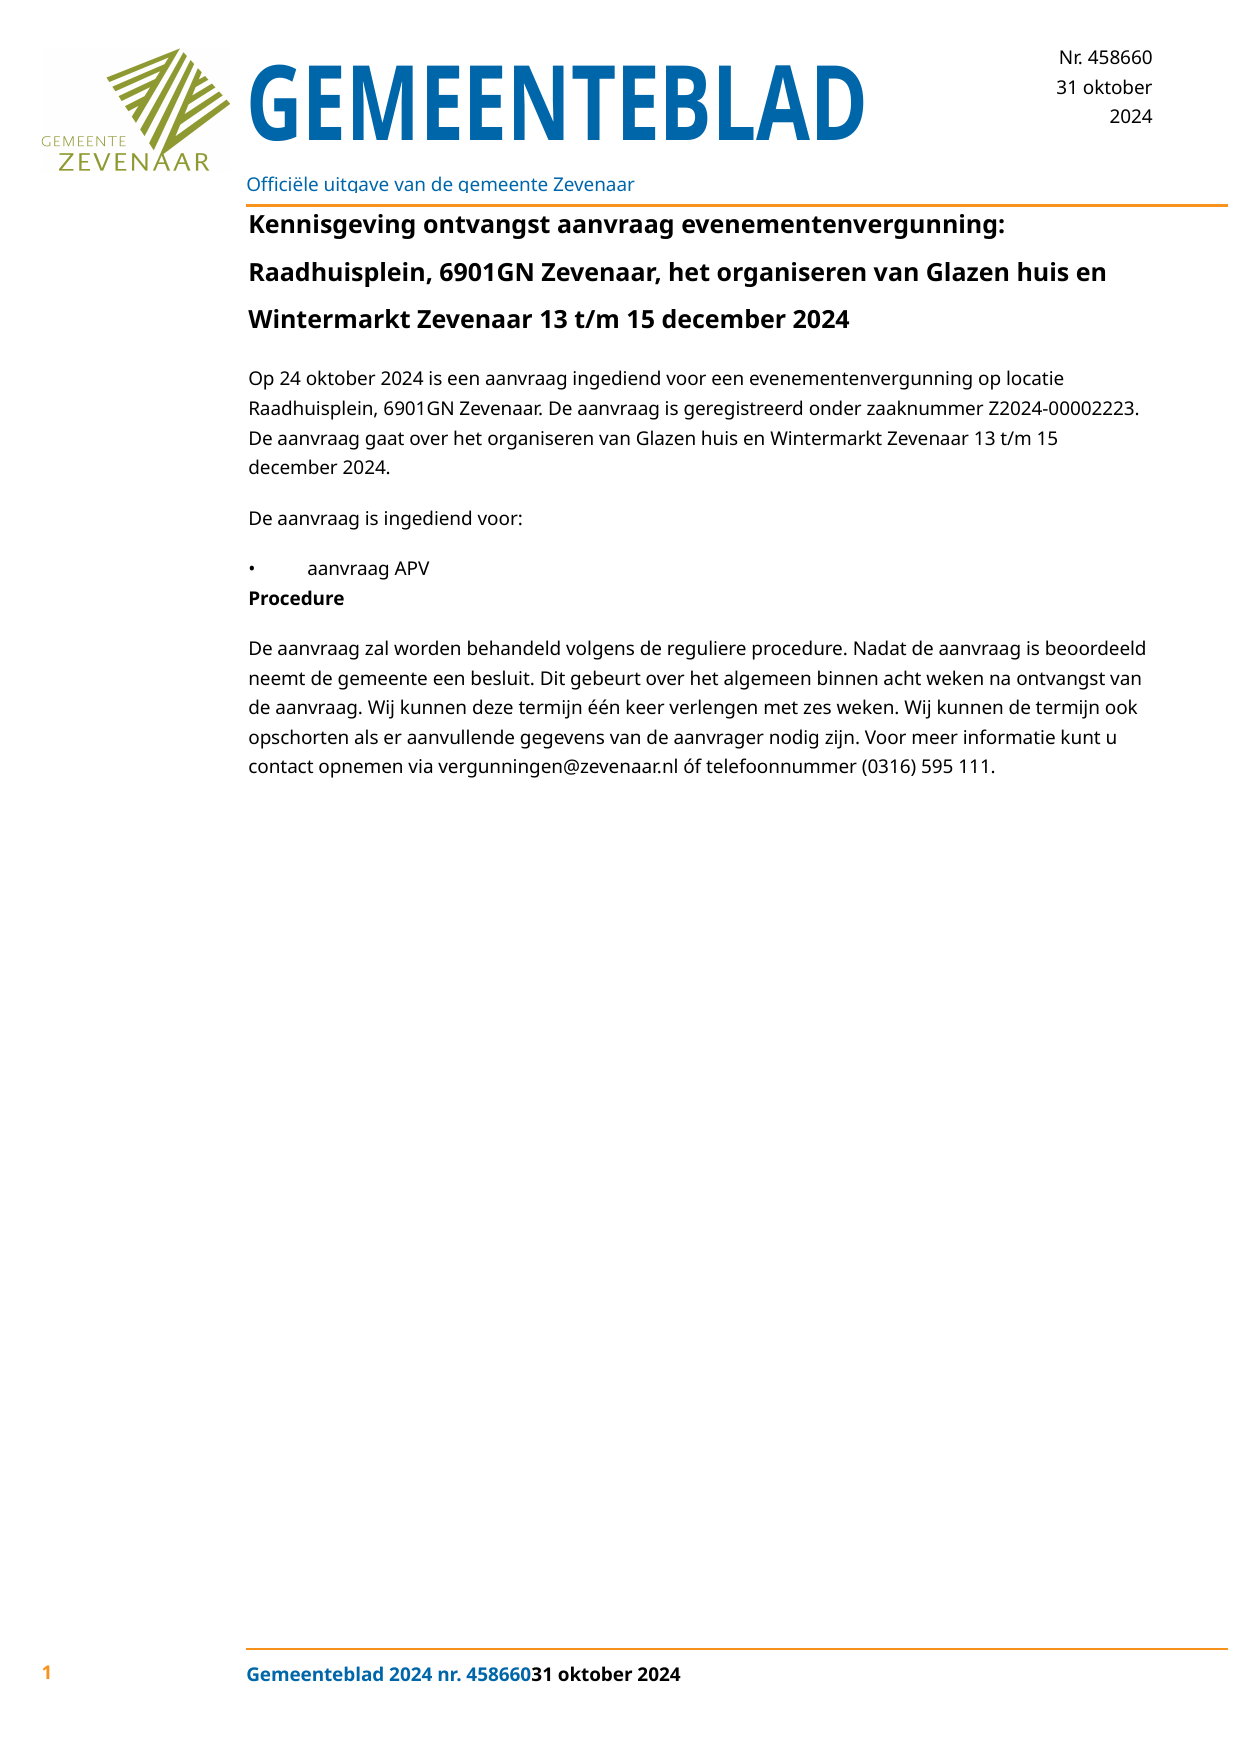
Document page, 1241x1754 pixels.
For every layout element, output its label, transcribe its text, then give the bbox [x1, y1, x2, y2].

text Procedure [248, 585, 1152, 610]
picture [41, 47, 231, 172]
list aanvraag APV [248, 555, 1152, 581]
text De aanvraag zal worden behandeld volgens de reguliere procedure. Nadat de aanvraag is beoordeeld neemt de gemeente een besluit. Dit gebeurt over het algemeen binnen acht weken na ontvangst van de aanvraag. Wij kunnen deze termijn één keer verlengen met zes weken. Wij kunnen de termijn ook opschorten als er aanvullende gegevens van de aanvrager nodig zijn. Voor meer informatie kunt u contact opnemen via vergunningen@zevenaar.nl óf telefoonnummer (0316) 595 111. [248, 635, 1152, 779]
text De aanvraag is ingediend voor: [248, 505, 1152, 530]
text Kennisgeving ontvangst aanvraag evenementenvergunning: Raadhuisplein, 6901GN Zevenaar, het organiseren van Glazen huis en Wintermarkt Zevenaar 13 t/m 15 december 2024 [248, 207, 1152, 336]
text Op 24 oktober 2024 is een aanvraag ingediend voor een evenementenvergunning op locatie Raadhuisplein, 6901GN Zevenaar. De aanvraag is geregistreerd onder zaaknummer Z2024-00002223. De aanvraag gaat over het organiseren van Glazen huis en Wintermarkt Zevenaar 13 t/m 15 december 2024. [248, 366, 1152, 480]
